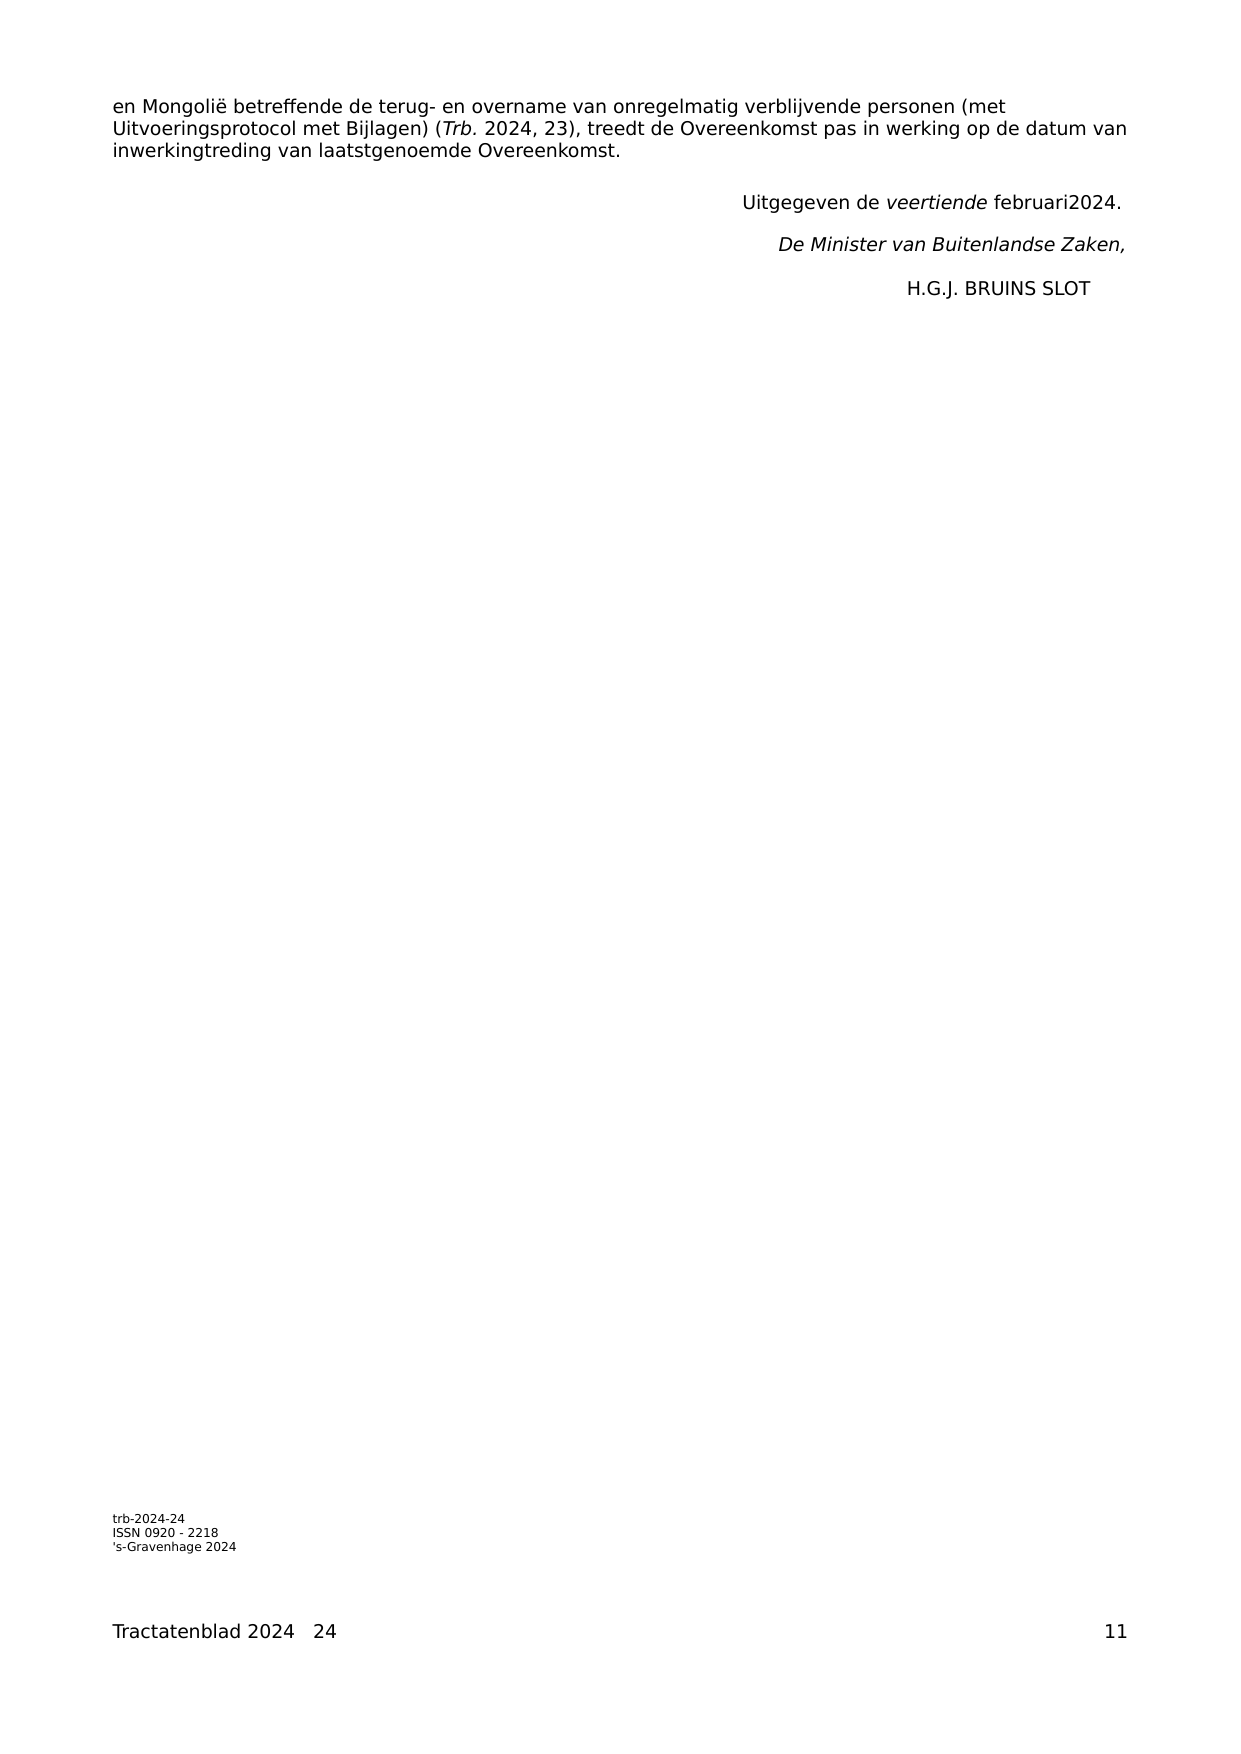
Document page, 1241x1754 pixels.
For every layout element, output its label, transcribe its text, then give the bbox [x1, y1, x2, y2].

text Uitgegeven de veertiende februari2024. [112, 192, 1128, 214]
text De Minister van Buitenlandse Zaken, H.G.J. BRUINS SLOT [112, 234, 1128, 300]
text trb-2024-24 [112, 1512, 346, 1526]
text en Mongolië betreffende de terug- en overname van onregelmatig verblijvende personen (met Uitvoeringsprotocol met Bijlagen) (Trb. 2024, 23), treedt de Overeenkomst pas in werking op de datum van inwerkingtreding van laatstgenoemde Overeenkomst. [112, 96, 1128, 162]
text ISSN 0920 - 2218 [112, 1526, 346, 1540]
text 's-Gravenhage 2024 [112, 1540, 346, 1554]
